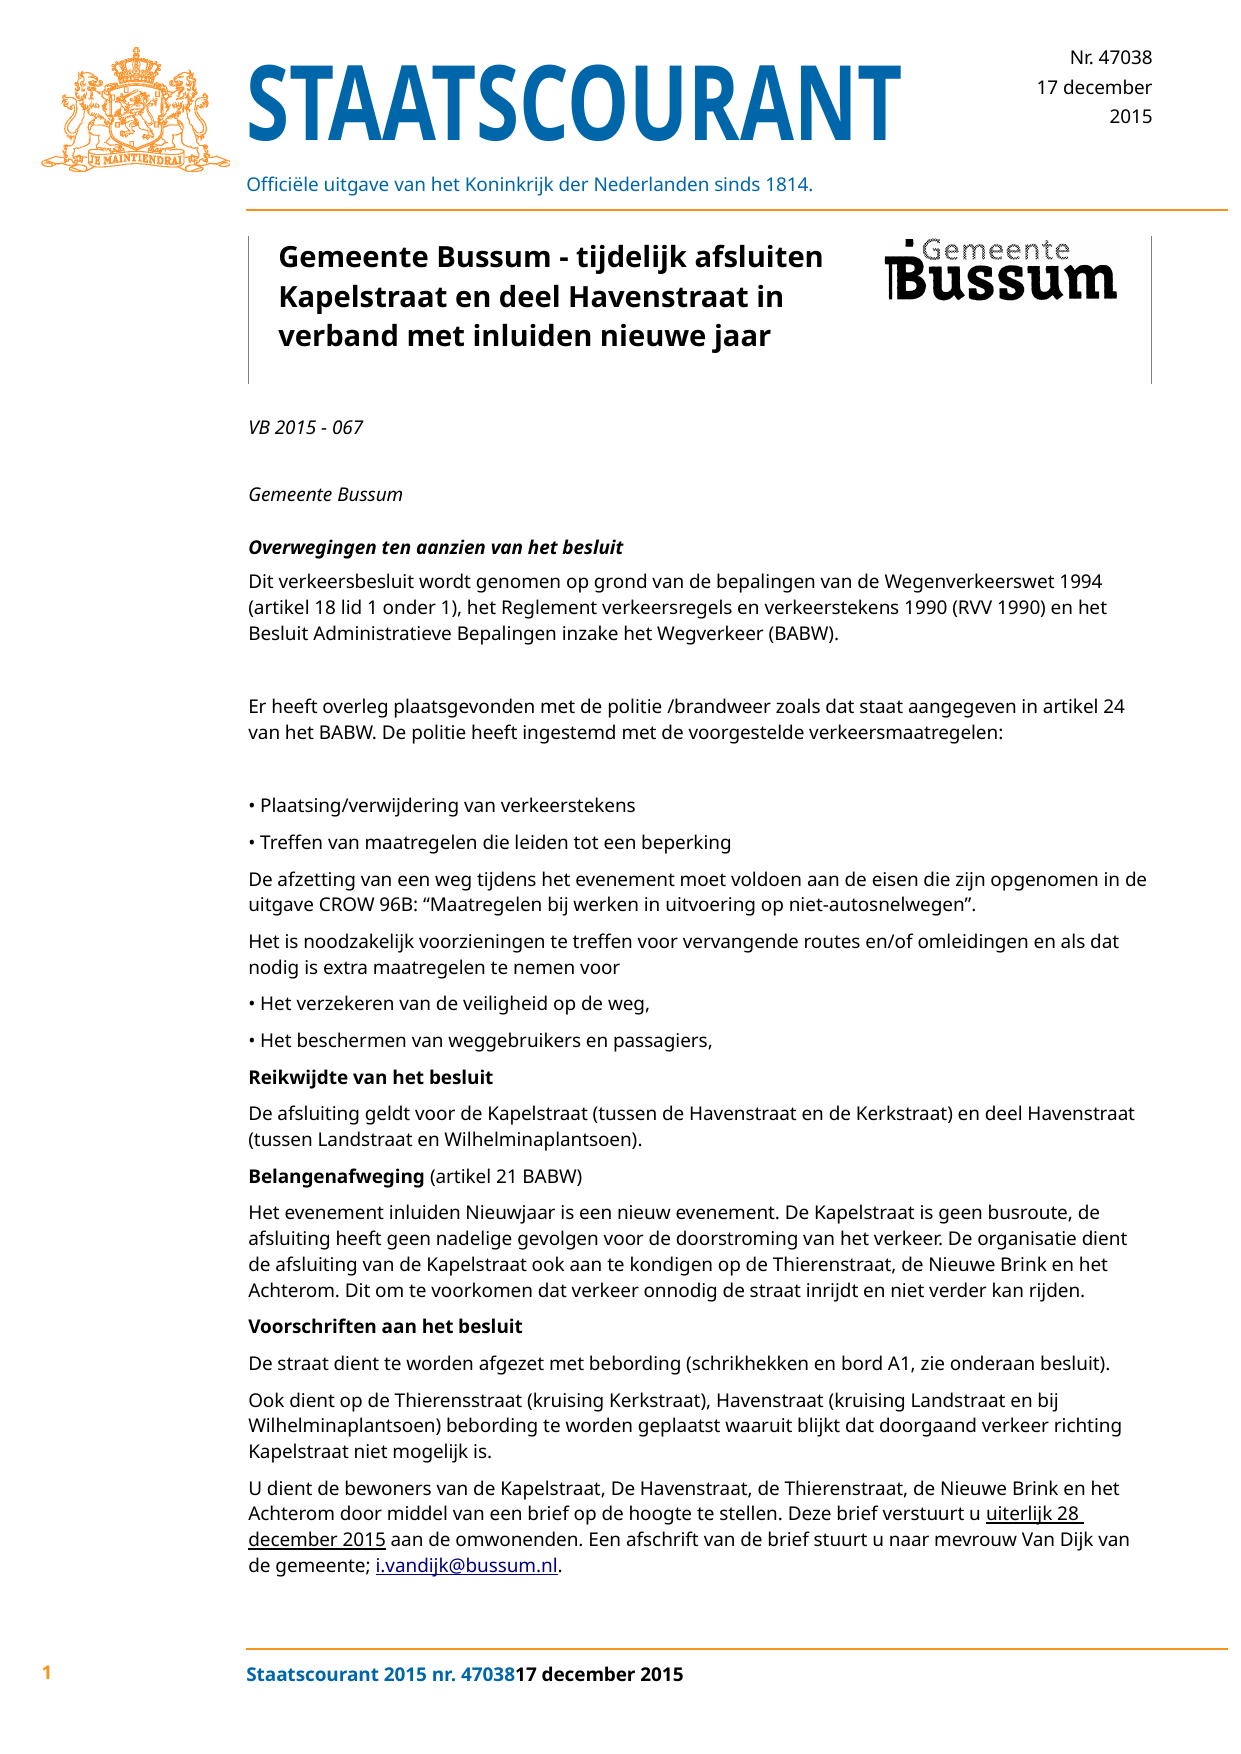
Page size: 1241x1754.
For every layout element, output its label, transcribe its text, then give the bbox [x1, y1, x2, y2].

text De afzetting van een weg tijdens het evenement moet voldoen aan de eisen die zijn opgenomen in de uitgave CROW 96B: “Maatregelen bij werken in uitvoering op niet-autosnelwegen”. [248, 866, 1152, 917]
text • Het beschermen van weggebruikers en passagiers, [248, 1027, 1152, 1053]
table_header [850, 236, 1151, 384]
text Ook dient op de Thierensstraat (kruising Kerkstraat), Havenstraat (kruising Landstraat en bij Wilhelminaplantsoen) bebording te worden geplaatst waaruit blijkt dat doorgaand verkeer richting Kapelstraat niet mogelijk is. [248, 1387, 1152, 1464]
text Belangenafweging (artikel 21 BABW) [248, 1163, 1152, 1189]
text Het is noodzakelijk voorzieningen te treffen voor vervangende routes en/of omleidingen en als dat nodig is extra maatregelen te nemen voor [248, 928, 1152, 979]
text • Het verzekeren van de veiligheid op de weg, [248, 991, 1152, 1016]
text Overwegingen ten aanzien van het besluit [248, 534, 1152, 560]
text • Treffen van maatregelen die leiden tot een beperking [248, 829, 1152, 855]
text U dient de bewoners van de Kapelstraat, De Havenstraat, de Thierenstraat, de Nieuwe Brink en het Achterom door middel van een brief op de hoogte te stellen. Deze brief verstuurt u uiterlijk 28 december 2015 aan de omwonenden. Een afschrift van de brief stuurt u naar mevrouw Van Dijk van de gemeente; i.vandijk@bussum.nl. [248, 1475, 1152, 1578]
picture [41, 47, 231, 172]
text Reikwijdte van het besluit [248, 1064, 1152, 1089]
text Dit verkeersbesluit wordt genomen op grond van de bepalingen van de Wegenverkeerswet 1994 (artikel 18 lid 1 onder 1), het Reglement verkeersregels en verkeerstekens 1990 (RVV 1990) en het Besluit Administratieve Bepalingen inzake het Wegverkeer (BABW). [248, 568, 1152, 646]
table_header Gemeente Bussum - tijdelijk afsluiten Kapelstraat en deel Havenstraat in verband met inluiden nieuwe jaar [249, 236, 850, 384]
text Voorschriften aan het besluit [248, 1313, 1152, 1339]
text • Plaatsing/verwijdering van verkeerstekens [248, 792, 1152, 818]
text VB 2015 - 067 [248, 414, 1152, 440]
text Gemeente Bussum [248, 482, 1152, 507]
text De straat dient te worden afgezet met bebording (schrikhekken en bord A1, zie onderaan besluit). [248, 1350, 1152, 1376]
picture [882, 236, 1119, 302]
text Het evenement inluiden Nieuwjaar is een nieuw evenement. De Kapelstraat is geen busroute, de afsluiting heeft geen nadelige gevolgen voor de doorstroming van het verkeer. De organisatie dient de afsluiting van de Kapelstraat ook aan te kondigen op de Thierenstraat, de Nieuwe Brink en het Achterom. Dit om te voorkomen dat verkeer onnodig de straat inrijdt en niet verder kan rijden. [248, 1199, 1152, 1302]
text Er heeft overleg plaatsgevonden met de politie /brandweer zoals dat staat aangegeven in artikel 24 van het BABW. De politie heeft ingestemd met de voorgestelde verkeersmaatregelen: [248, 693, 1152, 745]
text De afsluiting geldt voor de Kapelstraat (tussen de Havenstraat en de Kerkstraat) en deel Havenstraat (tussen Landstraat en Wilhelminaplantsoen). [248, 1101, 1152, 1152]
